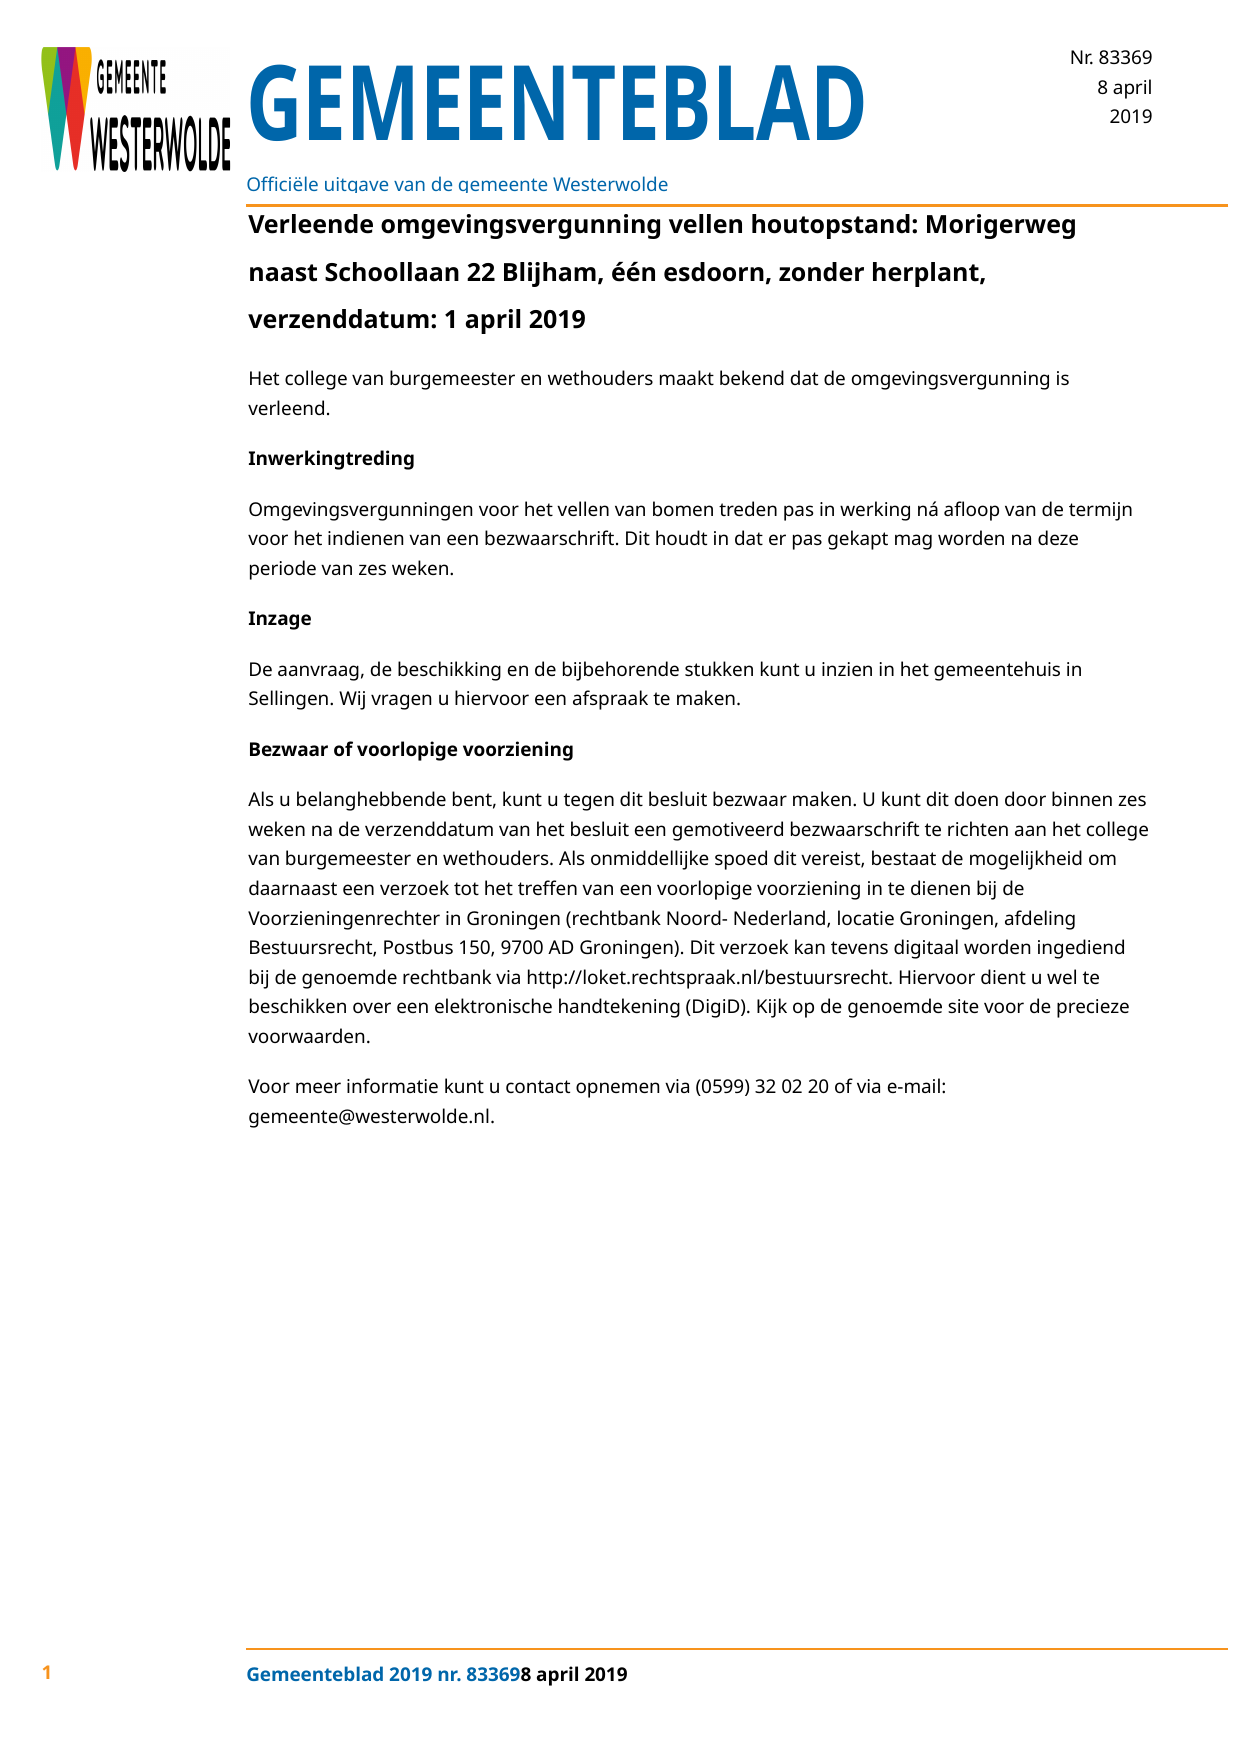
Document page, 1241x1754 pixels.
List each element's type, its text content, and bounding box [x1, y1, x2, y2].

text Voor meer informatie kunt u contact opnemen via (0599) 32 02 20 of via e-mail: gemeente@westerwolde.nl. [248, 1073, 1152, 1129]
text Inzage [248, 606, 1152, 631]
text Inwerkingtreding [248, 446, 1152, 471]
text Als u belanghebbende bent, kunt u tegen dit besluit bezwaar maken. U kunt dit doen door binnen zes weken na de verzenddatum van het besluit een gemotiveerd bezwaarschrift te richten aan het college van burgemeester en wethouders. Als onmiddellijke spoed dit vereist, bestaat de mogelijkheid om daarnaast een verzoek tot het treffen van een voorlopige voorziening in te dienen bij de Voorzieningenrechter in Groningen (rechtbank Noord- Nederland, locatie Groningen, afdeling Bestuursrecht, Postbus 150, 9700 AD Groningen). Dit verzoek kan tevens digitaal worden ingediend bij de genoemde rechtbank via http://loket.rechtspraak.nl/bestuursrecht. Hiervoor dient u wel te beschikken over een elektronische handtekening (DigiD). Kijk op de genoemde site voor de precieze voorwaarden. [248, 786, 1152, 1049]
text Verleende omgevingsvergunning vellen houtopstand: Morigerweg naast Schoollaan 22 Blijham, één esdoorn, zonder herplant, verzenddatum: 1 april 2019 [248, 207, 1152, 336]
text Omgevingsvergunningen voor het vellen van bomen treden pas in werking ná afloop van de termijn voor het indienen van een bezwaarschrift. Dit houdt in dat er pas gekapt mag worden na deze periode van zes weken. [248, 496, 1152, 581]
text De aanvraag, de beschikking en de bijbehorende stukken kunt u inzien in het gemeentehuis in Sellingen. Wij vragen u hiervoor een afspraak te maken. [248, 656, 1152, 711]
picture [41, 47, 231, 172]
text Het college van burgemeester en wethouders maakt bekend dat de omgevingsvergunning is verleend. [248, 366, 1152, 421]
text Bezwaar of voorlopige voorziening [248, 736, 1152, 762]
